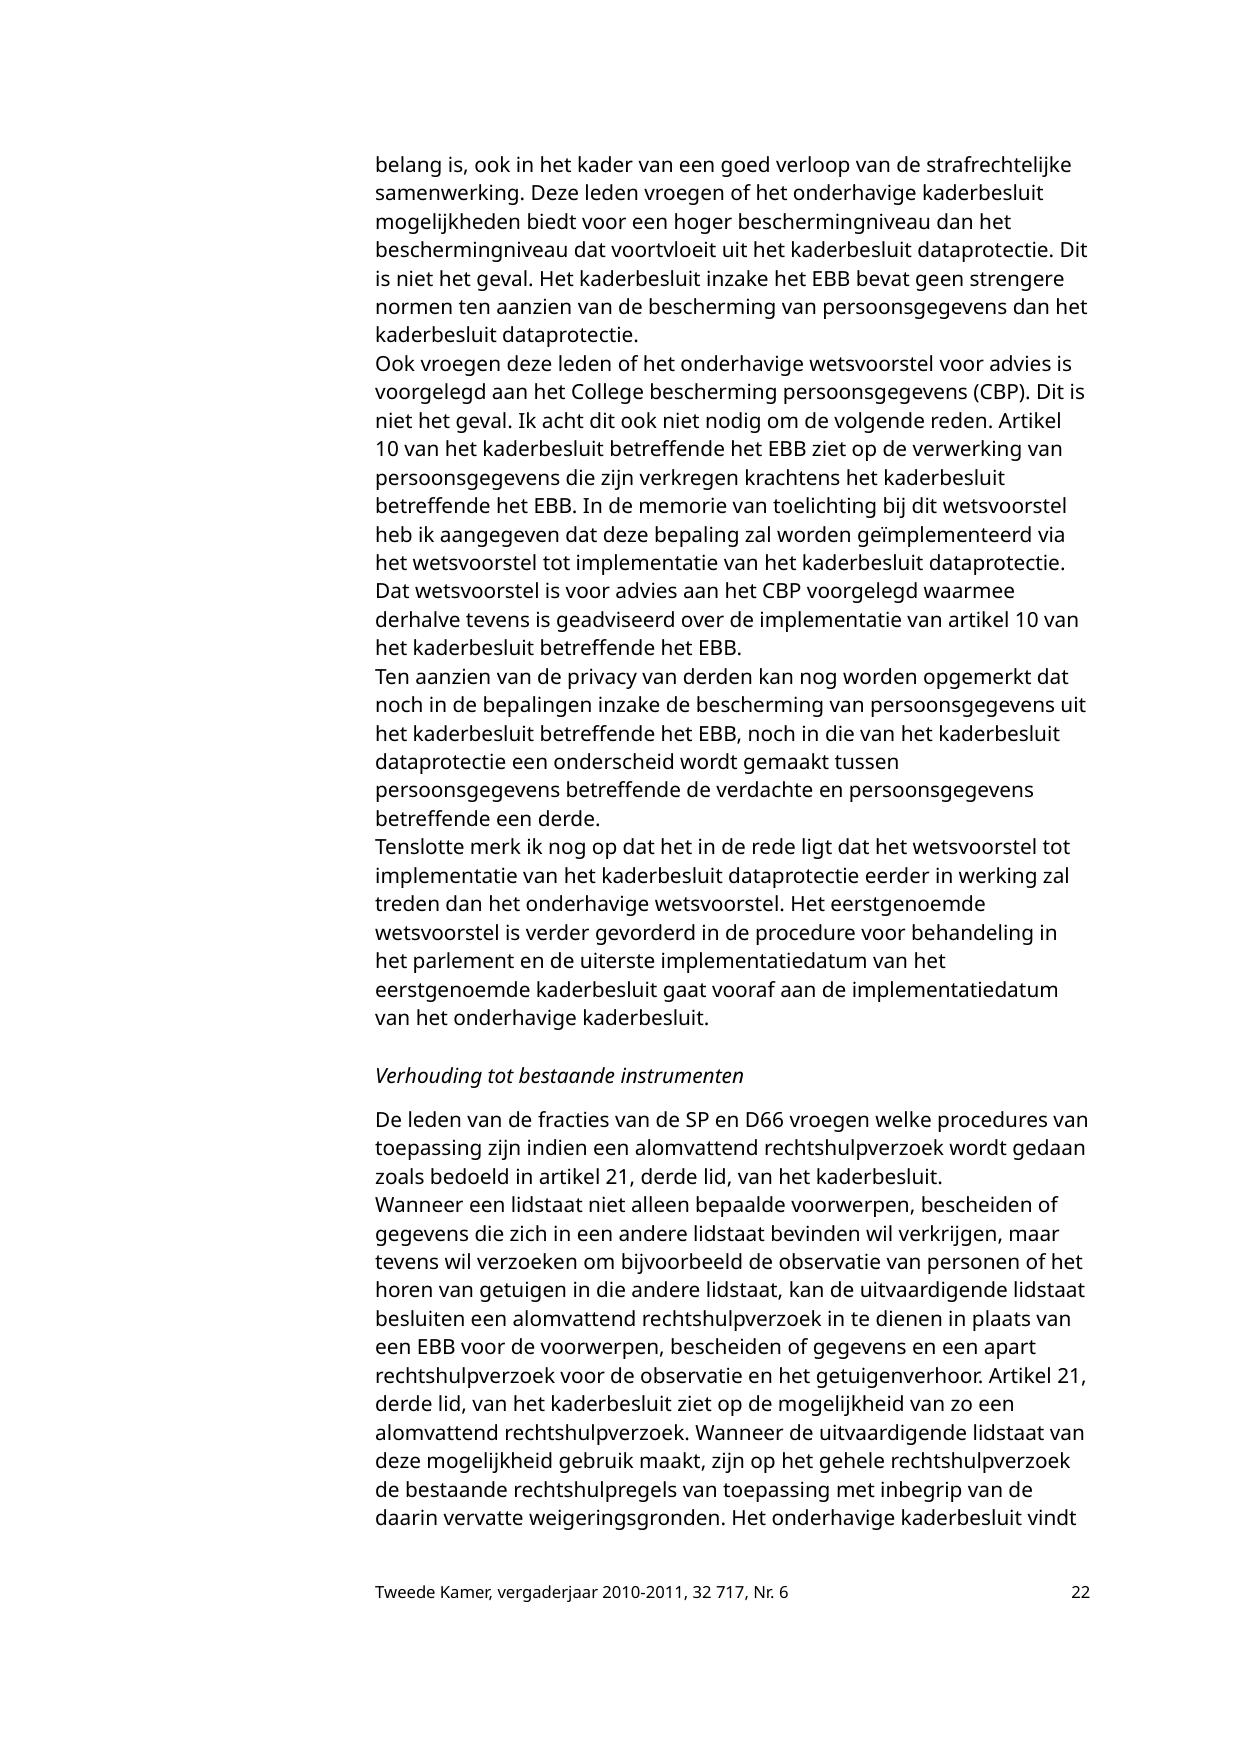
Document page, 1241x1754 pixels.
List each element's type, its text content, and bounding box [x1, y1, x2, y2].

text Wanneer een lidstaat niet alleen bepaalde voorwerpen, bescheiden of gegevens die zich in een andere lidstaat bevinden wil verkrijgen, maar tevens wil verzoeken om bijvoorbeeld de observatie van personen of het horen van getuigen in die andere lidstaat, kan de uitvaardigende lidstaat besluiten een alomvattend rechtshulpverzoek in te dienen in plaats van een EBB voor de voorwerpen, bescheiden of gegevens en een apart rechtshulpverzoek voor de observatie en het getuigenverhoor. Artikel 21, derde lid, van het kaderbesluit ziet op de mogelijkheid van zo een alomvattend rechtshulpverzoek. Wanneer de uitvaardigende lidstaat van deze mogelijkheid gebruik maakt, zijn op het gehele rechtshulpverzoek de bestaande rechtshulpregels van toepassing met inbegrip van de daarin vervatte weigeringsgronden. Het onderhavige kaderbesluit vindt [375, 1190, 1090, 1532]
text Tenslotte merk ik nog op dat het in de rede ligt dat het wetsvoorstel tot implementatie van het kaderbesluit dataprotectie eerder in werking zal treden dan het onderhavige wetsvoorstel. Het eerstgenoemde wetsvoorstel is verder gevorderd in de procedure voor behandeling in het parlement en de uiterste implementatiedatum van het eerstgenoemde kaderbesluit gaat vooraf aan de implementatiedatum van het onderhavige kaderbesluit. [375, 832, 1090, 1032]
text De leden van de fracties van de SP en D66 vroegen welke procedures van toepassing zijn indien een alomvattend rechtshulpverzoek wordt gedaan zoals bedoeld in artikel 21, derde lid, van het kaderbesluit. [375, 1105, 1090, 1190]
text Ten aanzien van de privacy van derden kan nog worden opgemerkt dat noch in de bepalingen inzake de bescherming van persoonsgegevens uit het kaderbesluit betreffende het EBB, noch in die van het kaderbesluit dataprotectie een onderscheid wordt gemaakt tussen persoonsgegevens betreffende de verdachte en persoonsgegevens betreffende een derde. [375, 662, 1090, 832]
text belang is, ook in het kader van een goed verloop van de strafrechtelijke samenwerking. Deze leden vroegen of het onderhavige kaderbesluit mogelijkheden biedt voor een hoger beschermingniveau dan het beschermingniveau dat voortvloeit uit het kaderbesluit dataprotectie. Dit is niet het geval. Het kaderbesluit inzake het EBB bevat geen strengere normen ten aanzien van de bescherming van persoonsgegevens dan het kaderbesluit dataprotectie. [375, 150, 1090, 349]
text Ook vroegen deze leden of het onderhavige wetsvoorstel voor advies is voorgelegd aan het College bescherming persoonsgegevens (CBP). Dit is niet het geval. Ik acht dit ook niet nodig om de volgende reden. Artikel 10 van het kaderbesluit betreffende het EBB ziet op de verwerking van persoonsgegevens die zijn verkregen krachtens het kaderbesluit betreffende het EBB. In de memorie van toelichting bij dit wetsvoorstel heb ik aangegeven dat deze bepaling zal worden geïmplementeerd via het wetsvoorstel tot implementatie van het kaderbesluit dataprotectie. Dat wetsvoorstel is voor advies aan het CBP voorgelegd waarmee derhalve tevens is geadviseerd over de implementatie van artikel 10 van het kaderbesluit betreffende het EBB. [375, 349, 1090, 662]
text Verhouding tot bestaande instrumenten [375, 1062, 1090, 1090]
